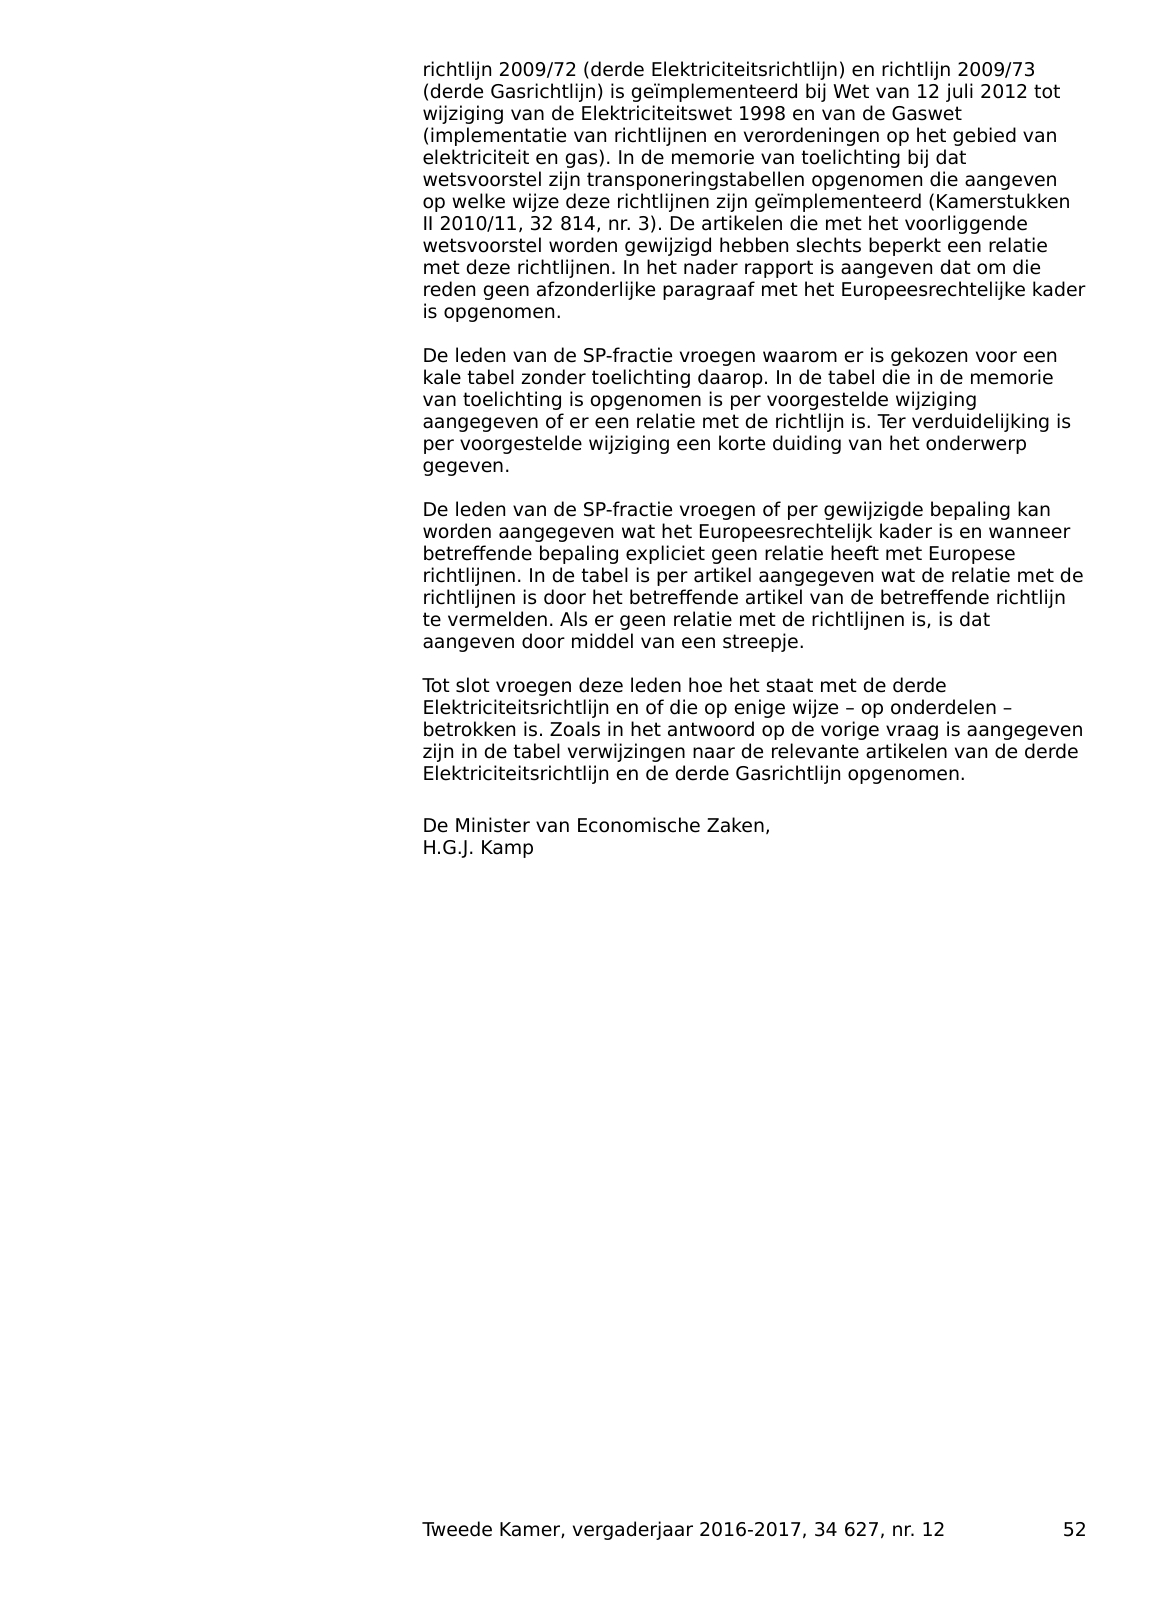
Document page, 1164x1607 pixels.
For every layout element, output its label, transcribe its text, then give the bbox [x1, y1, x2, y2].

text De leden van de SP-fractie vroegen of per gewijzigde bepaling kan worden aangegeven wat het Europeesrechtelijk kader is en wanneer betreffende bepaling expliciet geen relatie heeft met Europese richtlijnen. In de tabel is per artikel aangegeven wat de relatie met de richtlijnen is door het betreffende artikel van de betreffende richtlijn te vermelden. Als er geen relatie met de richtlijnen is, is dat aangeven door middel van een streepje. [422, 499, 1087, 653]
text richtlijn 2009/72 (derde Elektriciteitsrichtlijn) en richtlijn 2009/73 (derde Gasrichtlijn) is geïmplementeerd bij Wet van 12 juli 2012 tot wijziging van de Elektriciteitswet 1998 en van de Gaswet (implementatie van richtlijnen en verordeningen op het gebied van elektriciteit en gas). In de memorie van toelichting bij dat wetsvoorstel zijn transponeringstabellen opgenomen die aangeven op welke wijze deze richtlijnen zijn geïmplementeerd (Kamerstukken II 2010/11, 32 814, nr. 3). De artikelen die met het voorliggende wetsvoorstel worden gewijzigd hebben slechts beperkt een relatie met deze richtlijnen. In het nader rapport is aangeven dat om die reden geen afzonderlijke paragraaf met het Europeesrechtelijke kader is opgenomen. [422, 59, 1087, 323]
text De Minister van Economische Zaken, H.G.J. Kamp [422, 815, 1087, 859]
text De leden van de SP-fractie vroegen waarom er is gekozen voor een kale tabel zonder toelichting daarop. In de tabel die in de memorie van toelichting is opgenomen is per voorgestelde wijziging aangegeven of er een relatie met de richtlijn is. Ter verduidelijking is per voorgestelde wijziging een korte duiding van het onderwerp gegeven. [422, 345, 1087, 477]
text Tot slot vroegen deze leden hoe het staat met de derde Elektriciteitsrichtlijn en of die op enige wijze – op onderdelen – betrokken is. Zoals in het antwoord op de vorige vraag is aangegeven zijn in de tabel verwijzingen naar de relevante artikelen van de derde Elektriciteitsrichtlijn en de derde Gasrichtlijn opgenomen. [422, 675, 1087, 785]
